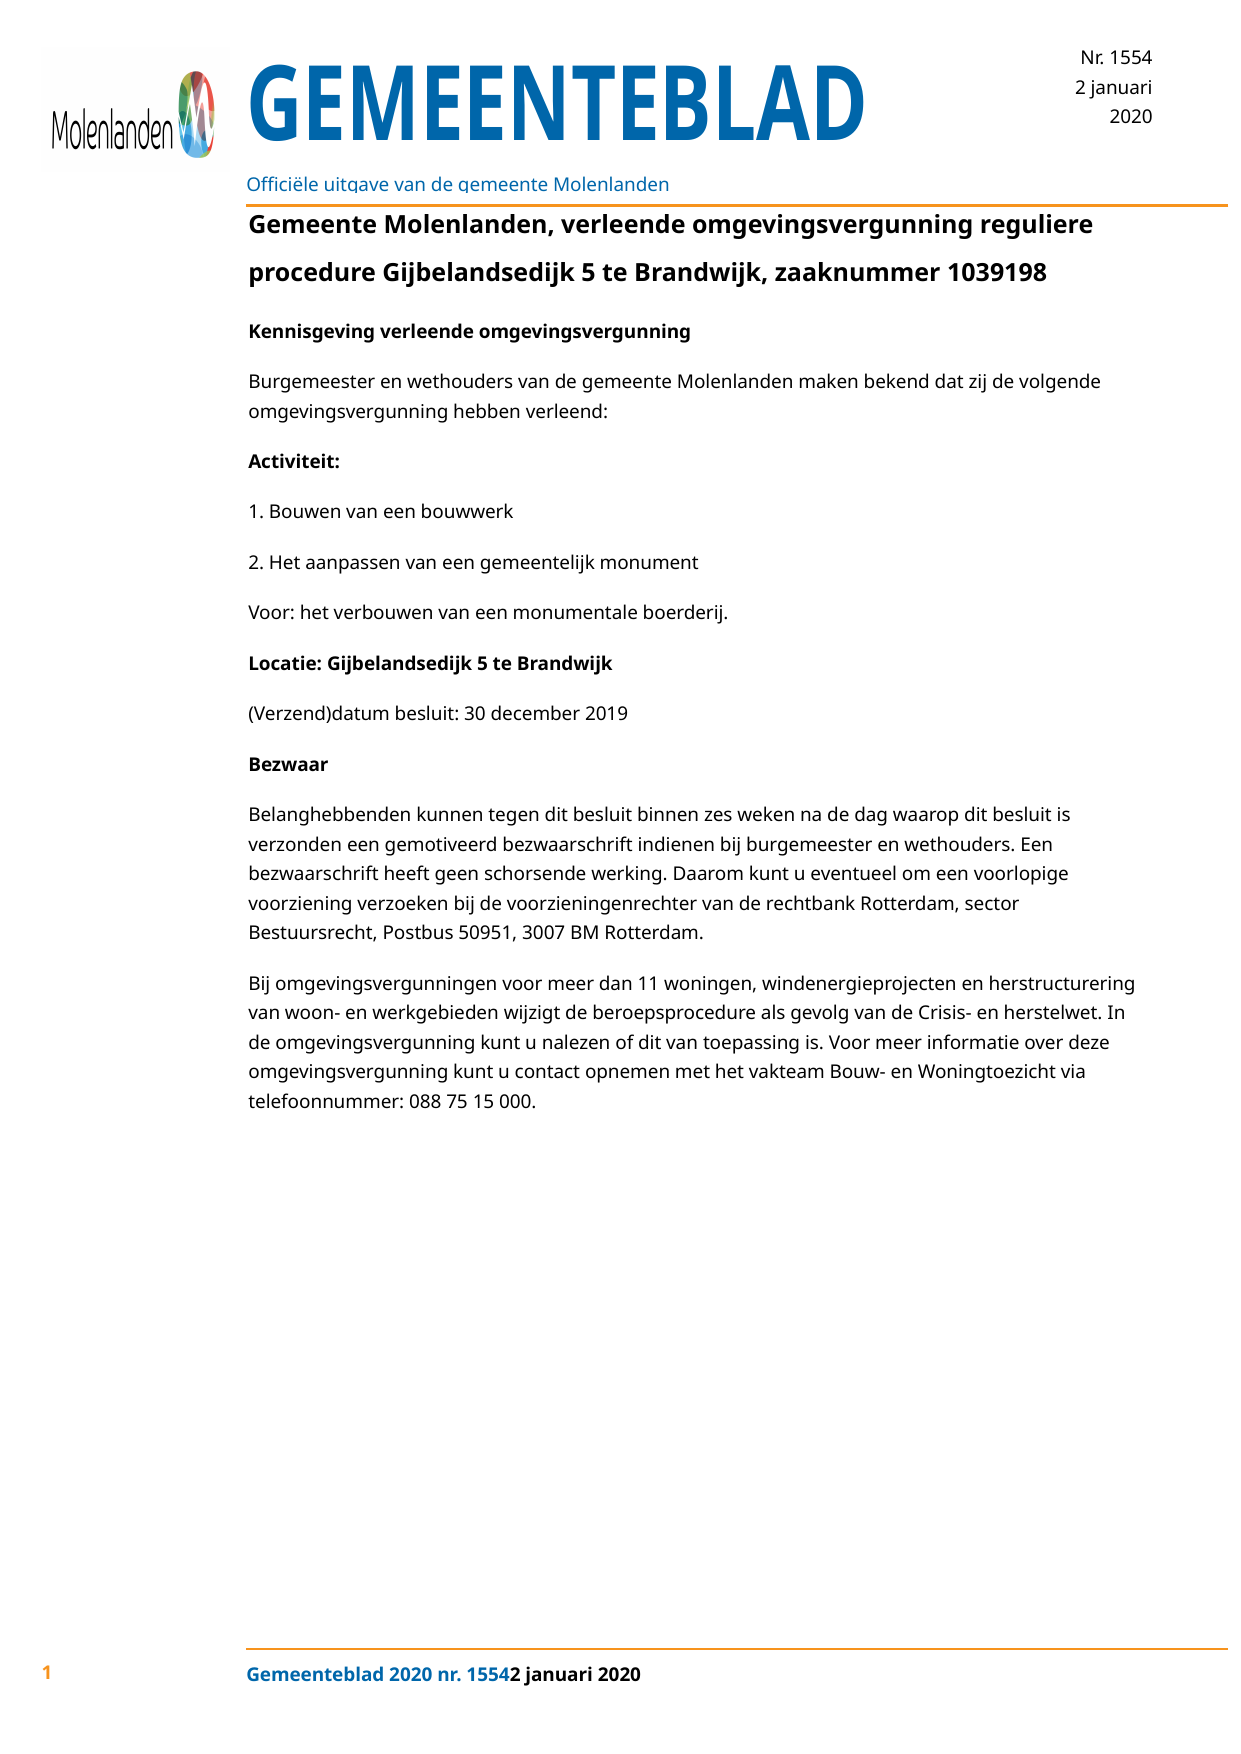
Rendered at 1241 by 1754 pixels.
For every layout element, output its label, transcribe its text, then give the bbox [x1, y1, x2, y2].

picture [41, 47, 231, 172]
text Bezwaar [248, 751, 1152, 777]
text Belanghebbenden kunnen tegen dit besluit binnen zes weken na de dag waarop dit besluit is verzonden een gemotiveerd bezwaarschrift indienen bij burgemeester en wethouders. Een bezwaarschrift heeft geen schorsende werking. Daarom kunt u eventueel om een voorlopige voorziening verzoeken bij de voorzieningenrechter van de rechtbank Rotterdam, sector Bestuursrecht, Postbus 50951, 3007 BM Rotterdam. [248, 801, 1152, 945]
text 2. Het aanpassen van een gemeentelijk monument [248, 549, 1152, 575]
text Voor: het verbouwen van een monumentale boerderij. [248, 599, 1152, 625]
text Gemeente Molenlanden, verleende omgevingsvergunning reguliere procedure Gijbelandsedijk 5 te Brandwijk, zaaknummer 1039198 [248, 207, 1152, 288]
text 1. Bouwen van een bouwwerk [248, 499, 1152, 524]
text (Verzend)datum besluit: 30 december 2019 [248, 700, 1152, 726]
text Bij omgevingsvergunningen voor meer dan 11 woningen, windenergieprojecten en herstructurering van woon- en werkgebieden wijzigt de beroepsprocedure als gevolg van de Crisis- en herstelwet. In de omgevingsvergunning kunt u nalezen of dit van toepassing is. Voor meer informatie over deze omgevingsvergunning kunt u contact opnemen met het vakteam Bouw- en Woningtoezicht via telefoonnummer: 088 75 15 000. [248, 970, 1152, 1114]
text Activiteit: [248, 448, 1152, 474]
text Kennisgeving verleende omgevingsvergunning [248, 318, 1152, 344]
text Burgemeester en wethouders van de gemeente Molenlanden maken bekend dat zij de volgende omgevingsvergunning hebben verleend: [248, 368, 1152, 424]
text Locatie: Gijbelandsedijk 5 te Brandwijk [248, 650, 1152, 676]
